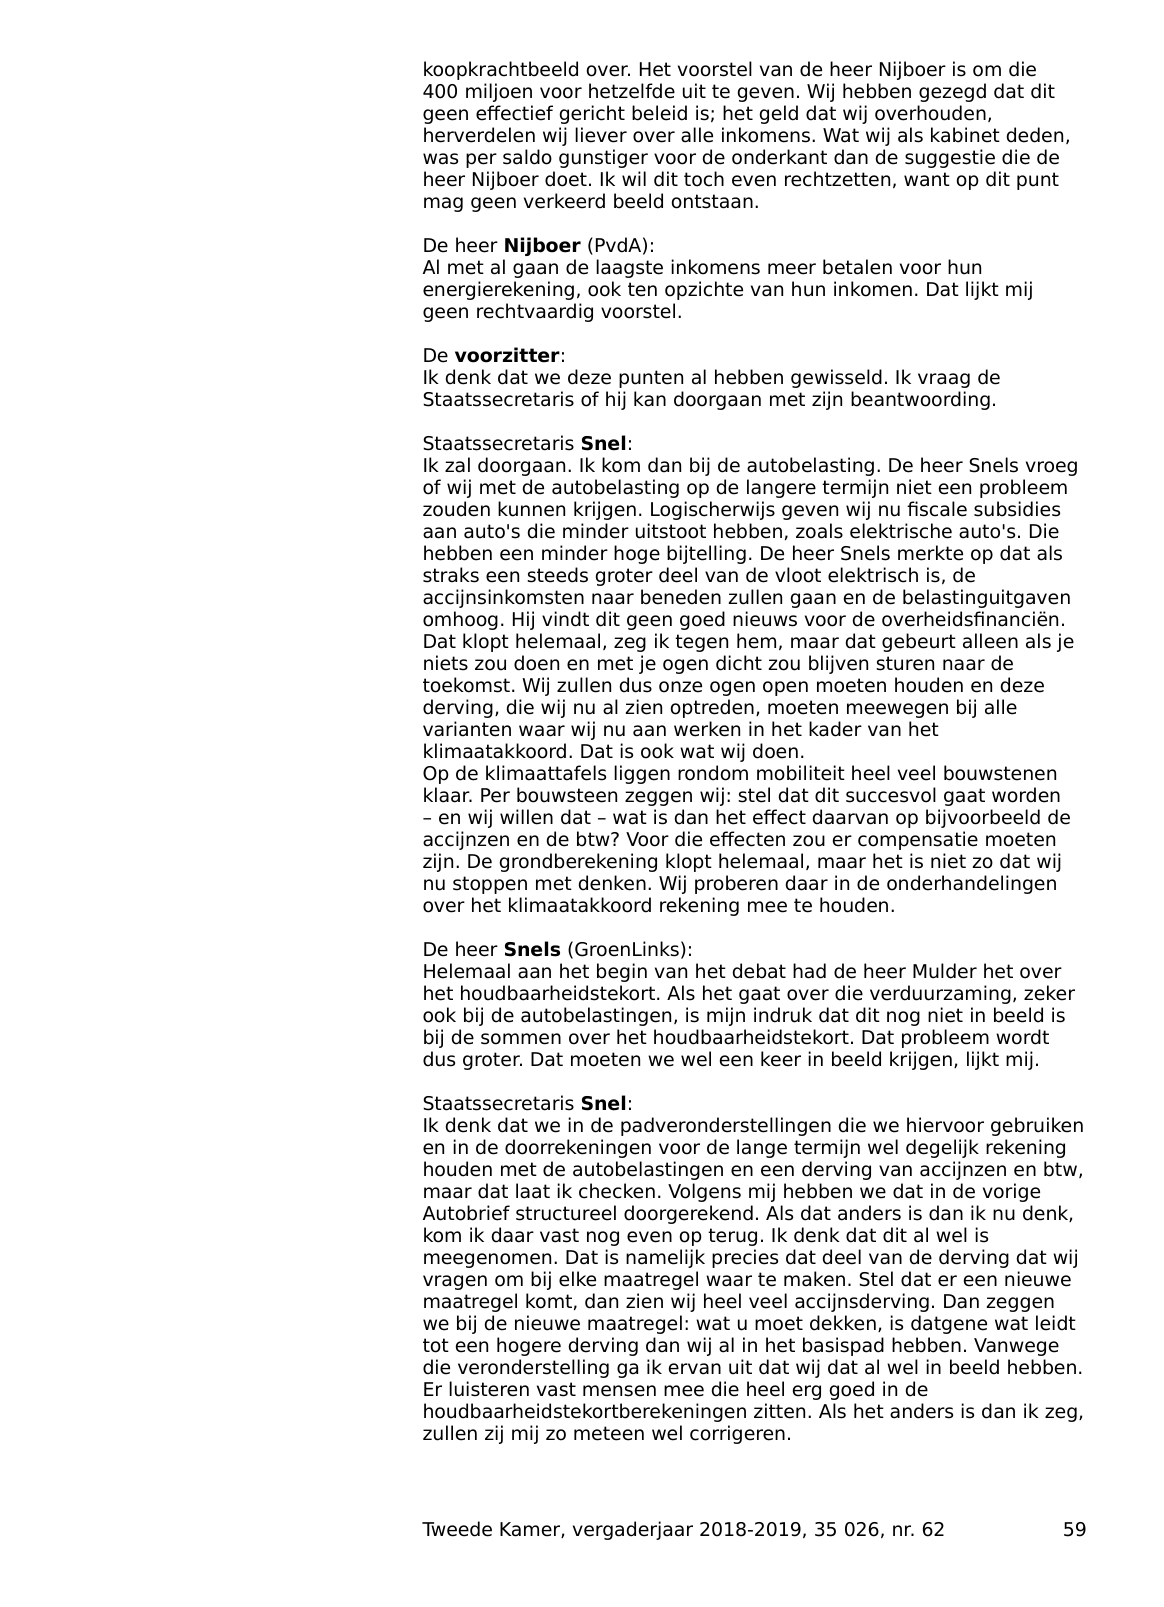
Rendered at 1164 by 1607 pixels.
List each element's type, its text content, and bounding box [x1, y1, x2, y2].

text Al met al gaan de laagste inkomens meer betalen voor hun energierekening, ook ten opzichte van hun inkomen. Dat lijkt mij geen rechtvaardig voorstel. [422, 257, 1087, 323]
text Op de klimaattafels liggen rondom mobiliteit heel veel bouwstenen klaar. Per bouwsteen zeggen wij: stel dat dit succesvol gaat worden – en wij willen dat – wat is dan het effect daarvan op bijvoorbeeld de accijnzen en de btw? Voor die effecten zou er compensatie moeten zijn. De grondberekening klopt helemaal, maar het is niet zo dat wij nu stoppen met denken. Wij proberen daar in de onderhandelingen over het klimaatakkoord rekening mee te houden. [422, 763, 1087, 917]
text De heer Nijboer (PvdA): [422, 235, 1087, 257]
text Helemaal aan het begin van het debat had de heer Mulder het over het houdbaarheidstekort. Als het gaat over die verduurzaming, zeker ook bij de autobelastingen, is mijn indruk dat dit nog niet in beeld is bij de sommen over het houdbaarheidstekort. Dat probleem wordt dus groter. Dat moeten we wel een keer in beeld krijgen, lijkt mij. [422, 961, 1087, 1071]
text De heer Snels (GroenLinks): [422, 939, 1087, 961]
text Ik denk dat we deze punten al hebben gewisseld. Ik vraag de Staatssecretaris of hij kan doorgaan met zijn beantwoording. [422, 367, 1087, 411]
text Ik zal doorgaan. Ik kom dan bij de autobelasting. De heer Snels vroeg of wij met de autobelasting op de langere termijn niet een probleem zouden kunnen krijgen. Logischerwijs geven wij nu fiscale subsidies aan auto's die minder uitstoot hebben, zoals elektrische auto's. Die hebben een minder hoge bijtelling. De heer Snels merkte op dat als straks een steeds groter deel van de vloot elektrisch is, de accijnsinkomsten naar beneden zullen gaan en de belastinguitgaven omhoog. Hij vindt dit geen goed nieuws voor de overheidsfinanciën. Dat klopt helemaal, zeg ik tegen hem, maar dat gebeurt alleen als je niets zou doen en met je ogen dicht zou blijven sturen naar de toekomst. Wij zullen dus onze ogen open moeten houden en deze derving, die wij nu al zien optreden, moeten meewegen bij alle varianten waar wij nu aan werken in het kader van het klimaatakkoord. Dat is ook wat wij doen. [422, 455, 1087, 763]
text koopkrachtbeeld over. Het voorstel van de heer Nijboer is om die 400 miljoen voor hetzelfde uit te geven. Wij hebben gezegd dat dit geen effectief gericht beleid is; het geld dat wij overhouden, herverdelen wij liever over alle inkomens. Wat wij als kabinet deden, was per saldo gunstiger voor de onderkant dan de suggestie die de heer Nijboer doet. Ik wil dit toch even rechtzetten, want op dit punt mag geen verkeerd beeld ontstaan. [422, 59, 1087, 213]
text Ik denk dat we in de padveronderstellingen die we hiervoor gebruiken en in de doorrekeningen voor de lange termijn wel degelijk rekening houden met de autobelastingen en een derving van accijnzen en btw, maar dat laat ik checken. Volgens mij hebben we dat in de vorige Autobrief structureel doorgerekend. Als dat anders is dan ik nu denk, kom ik daar vast nog even op terug. Ik denk dat dit al wel is meegenomen. Dat is namelijk precies dat deel van de derving dat wij vragen om bij elke maatregel waar te maken. Stel dat er een nieuwe maatregel komt, dan zien wij heel veel accijnsderving. Dan zeggen we bij de nieuwe maatregel: wat u moet dekken, is datgene wat leidt tot een hogere derving dan wij al in het basispad hebben. Vanwege die veronderstelling ga ik ervan uit dat wij dat al wel in beeld hebben. Er luisteren vast mensen mee die heel erg goed in de houdbaarheidstekortberekeningen zitten. Als het anders is dan ik zeg, zullen zij mij zo meteen wel corrigeren. [422, 1115, 1087, 1445]
text De voorzitter: [422, 345, 1087, 367]
text Staatssecretaris Snel: [422, 433, 1087, 455]
text Staatssecretaris Snel: [422, 1093, 1087, 1115]
